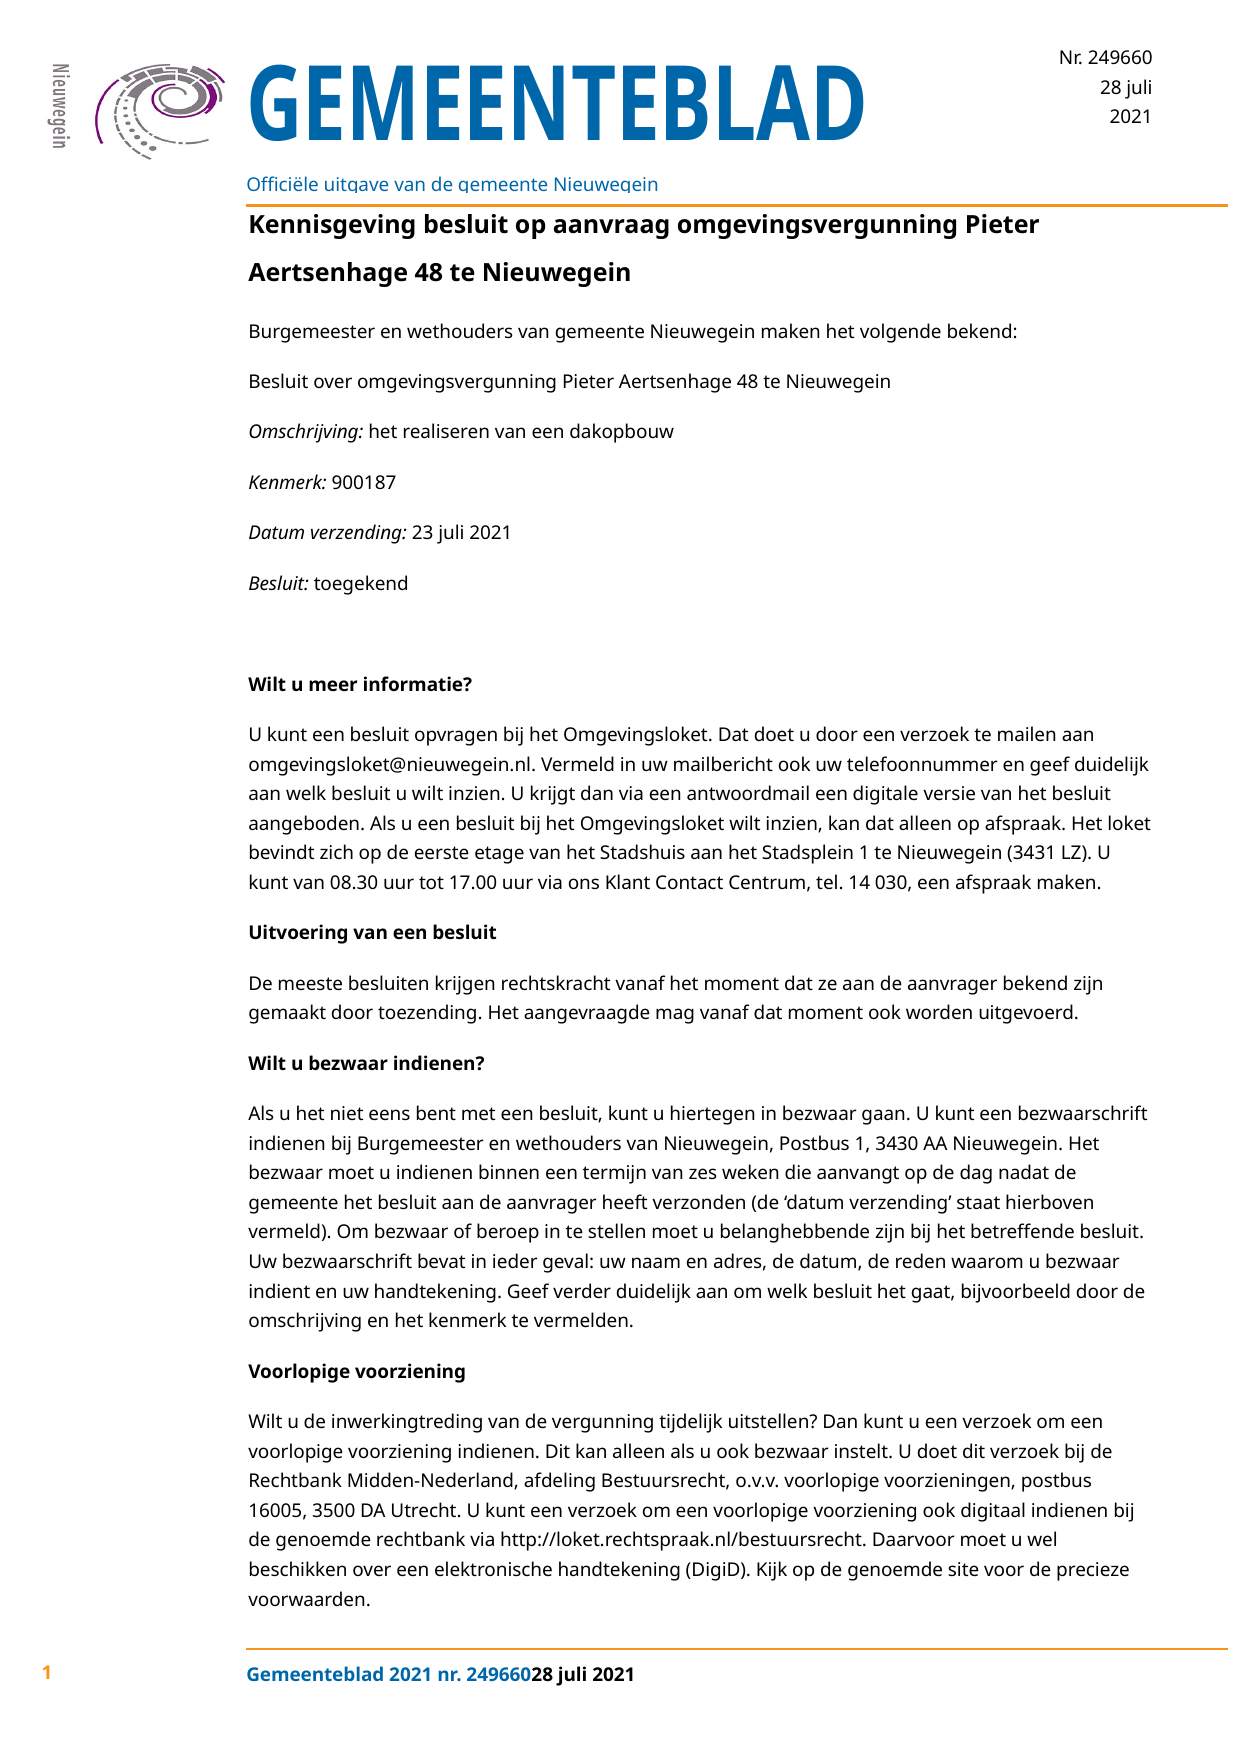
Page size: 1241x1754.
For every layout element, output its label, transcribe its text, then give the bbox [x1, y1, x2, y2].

picture [41, 47, 231, 172]
text Burgemeester en wethouders van gemeente Nieuwegein maken het volgende bekend: [248, 318, 1152, 344]
text Wilt u meer informatie? [248, 671, 1152, 697]
text Wilt u de inwerkingtreding van de vergunning tijdelijk uitstellen? Dan kunt u een verzoek om een voorlopige voorziening indienen. Dit kan alleen als u ook bezwaar instelt. U doet dit verzoek bij de Rechtbank Midden-Nederland, afdeling Bestuursrecht, o.v.v. voorlopige voorzieningen, postbus 16005, 3500 DA Utrecht. U kunt een verzoek om een voorlopige voorziening ook digitaal indienen bij de genoemde rechtbank via http://loket.rechtspraak.nl/bestuursrecht. Daarvoor moet u wel beschikken over een elektronische handtekening (DigiD). Kijk op de genoemde site voor de precieze voorwaarden. [248, 1408, 1152, 1612]
text De meeste besluiten krijgen rechtskracht vanaf het moment dat ze aan de aanvrager bekend zijn gemaakt door toezending. Het aangevraagde mag vanaf dat moment ook worden uitgevoerd. [248, 970, 1152, 1025]
text Omschrijving: het realiseren van een dakopbouw [248, 419, 1152, 444]
text Als u het niet eens bent met een besluit, kunt u hiertegen in bezwaar gaan. U kunt een bezwaarschrift indienen bij Burgemeester en wethouders van Nieuwegein, Postbus 1, 3430 AA Nieuwegein. Het bezwaar moet u indienen binnen een termijn van zes weken die aanvangt op de dag nadat de gemeente het besluit aan de aanvrager heeft verzonden (de ‘datum verzending’ staat hierboven vermeld). Om bezwaar of beroep in te stellen moet u belanghebbende zijn bij het betreffende besluit. Uw bezwaarschrift bevat in ieder geval: uw naam en adres, de datum, de reden waarom u bezwaar indient en uw handtekening. Geef verder duidelijk aan om welk besluit het gaat, bijvoorbeeld door de omschrijving en het kenmerk te vermelden. [248, 1100, 1152, 1333]
text Besluit over omgevingsvergunning Pieter Aertsenhage 48 te Nieuwegein [248, 368, 1152, 394]
text Uitvoering van een besluit [248, 919, 1152, 945]
text Besluit: toegekend [248, 570, 1152, 596]
text Kennisgeving besluit op aanvraag omgevingsvergunning Pieter Aertsenhage 48 te Nieuwegein [248, 207, 1152, 288]
text U kunt een besluit opvragen bij het Omgevingsloket. Dat doet u door een verzoek te mailen aan omgevingsloket@nieuwegein.nl. Vermeld in uw mailbericht ook uw telefoonnummer en geef duidelijk aan welk besluit u wilt inzien. U krijgt dan via een antwoordmail een digitale versie van het besluit aangeboden. Als u een besluit bij het Omgevingsloket wilt inzien, kan dat alleen op afspraak. Het loket bevindt zich op de eerste etage van het Stadshuis aan het Stadsplein 1 te Nieuwegein (3431 LZ). U kunt van 08.30 uur tot 17.00 uur via ons Klant Contact Centrum, tel. 14 030, een afspraak maken. [248, 721, 1152, 895]
text Datum verzending: 23 juli 2021 [248, 519, 1152, 545]
text Kenmerk: 900187 [248, 469, 1152, 495]
text Voorlopige voorziening [248, 1358, 1152, 1384]
text Wilt u bezwaar indienen? [248, 1050, 1152, 1076]
